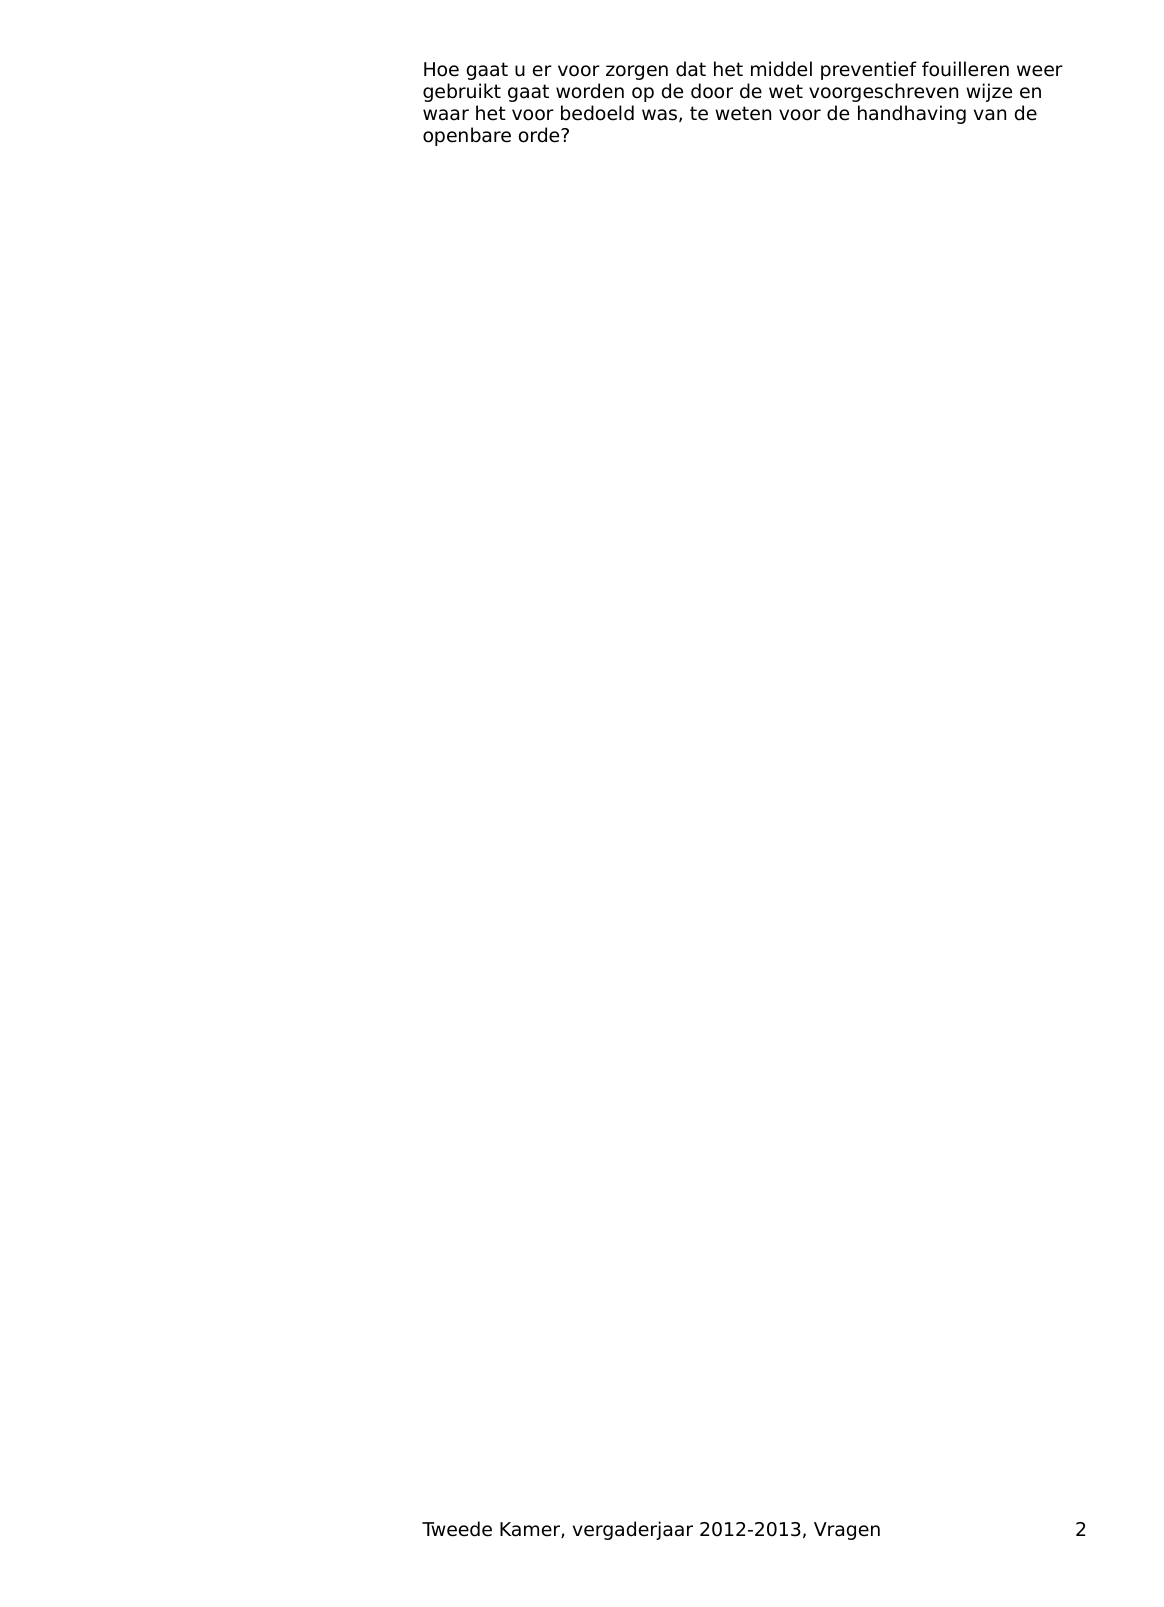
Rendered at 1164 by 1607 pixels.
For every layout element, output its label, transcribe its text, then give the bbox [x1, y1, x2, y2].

text Hoe gaat u er voor zorgen dat het middel preventief fouilleren weer gebruikt gaat worden op de door de wet voorgeschreven wijze en waar het voor bedoeld was, te weten voor de handhaving van de openbare orde? [422, 59, 1087, 147]
